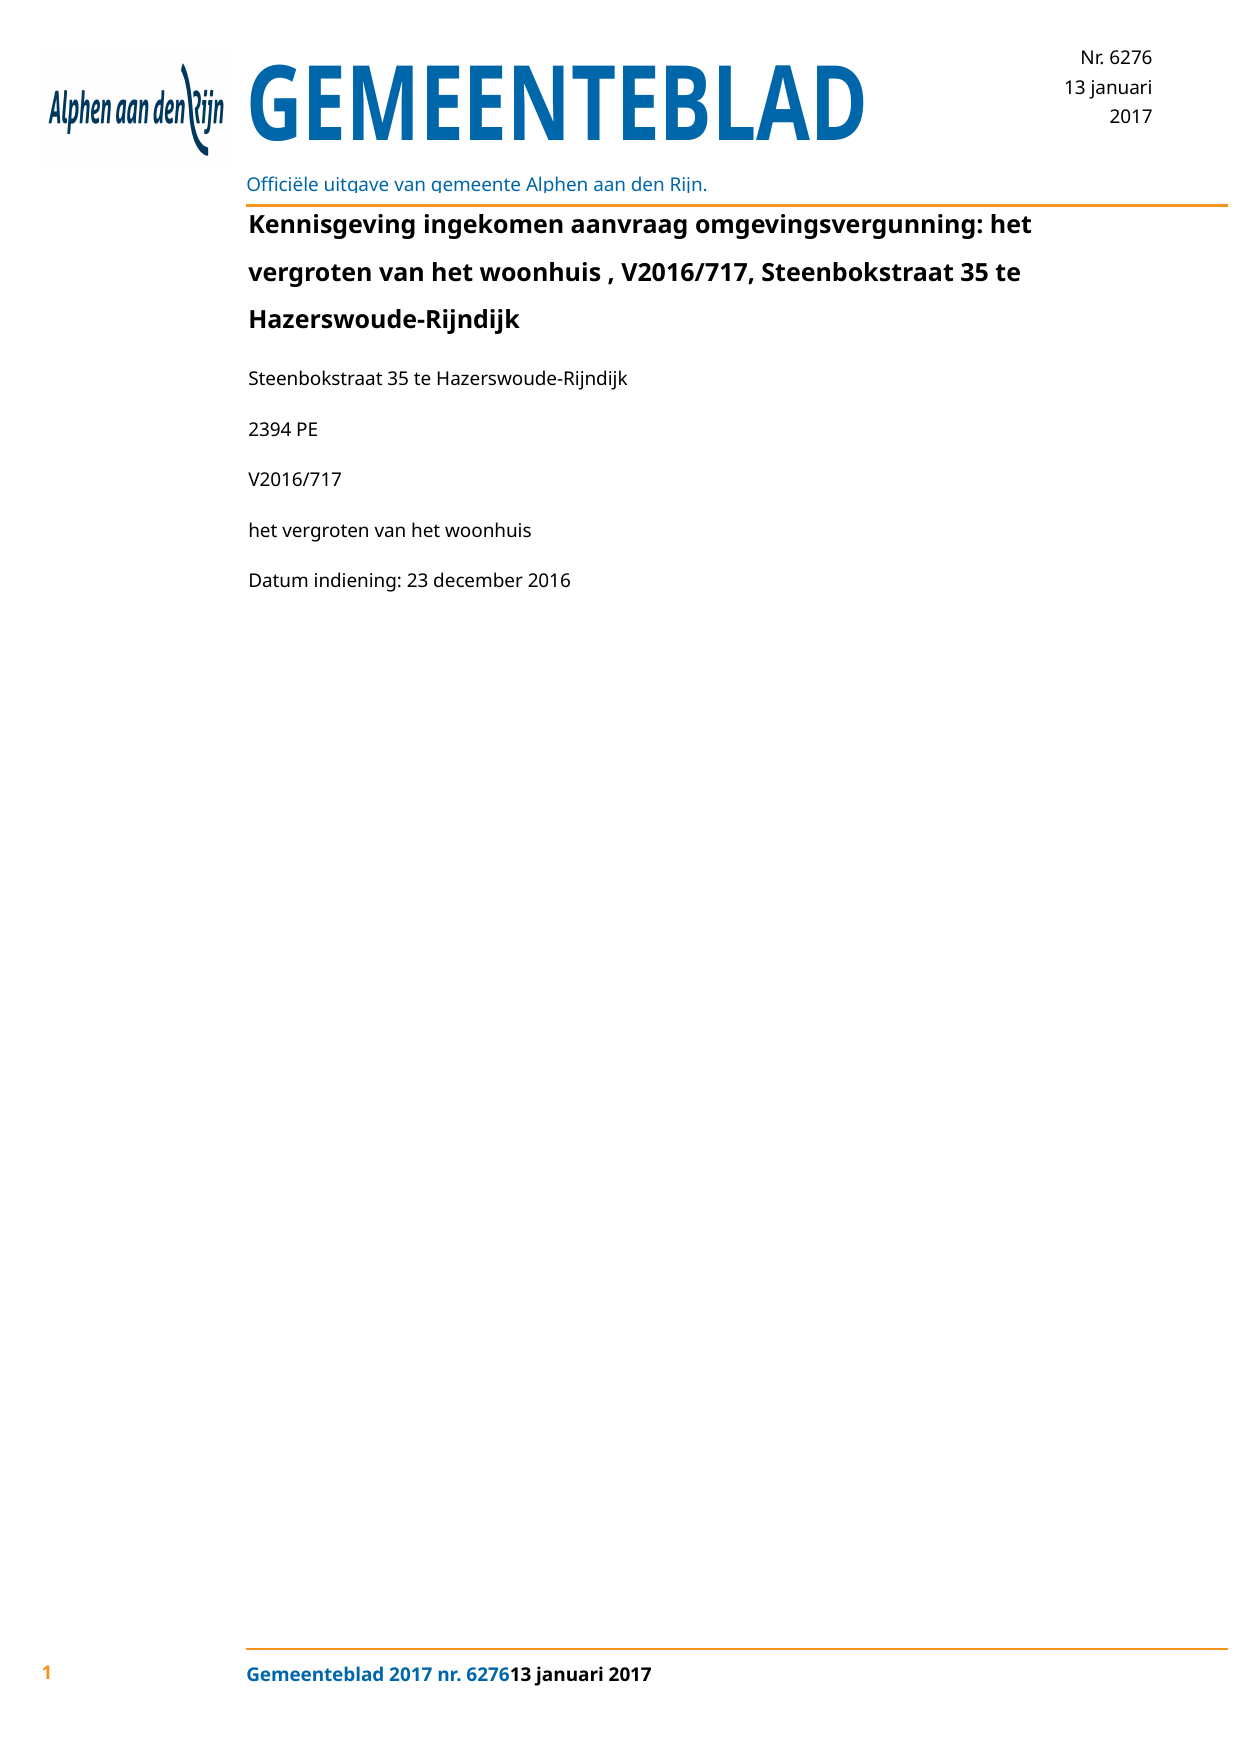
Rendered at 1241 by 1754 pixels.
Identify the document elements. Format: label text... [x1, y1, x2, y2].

picture [41, 47, 231, 172]
text V2016/717 [248, 466, 1152, 492]
text 2394 PE [248, 416, 1152, 442]
text het vergroten van het woonhuis [248, 517, 1152, 542]
text Steenbokstraat 35 te Hazerswoude-Rijndijk [248, 366, 1152, 391]
text Kennisgeving ingekomen aanvraag omgevingsvergunning: het vergroten van het woonhuis , V2016/717, Steenbokstraat 35 te Hazerswoude-Rijndijk [248, 207, 1152, 336]
text Datum indiening: 23 december 2016 [248, 567, 1152, 593]
